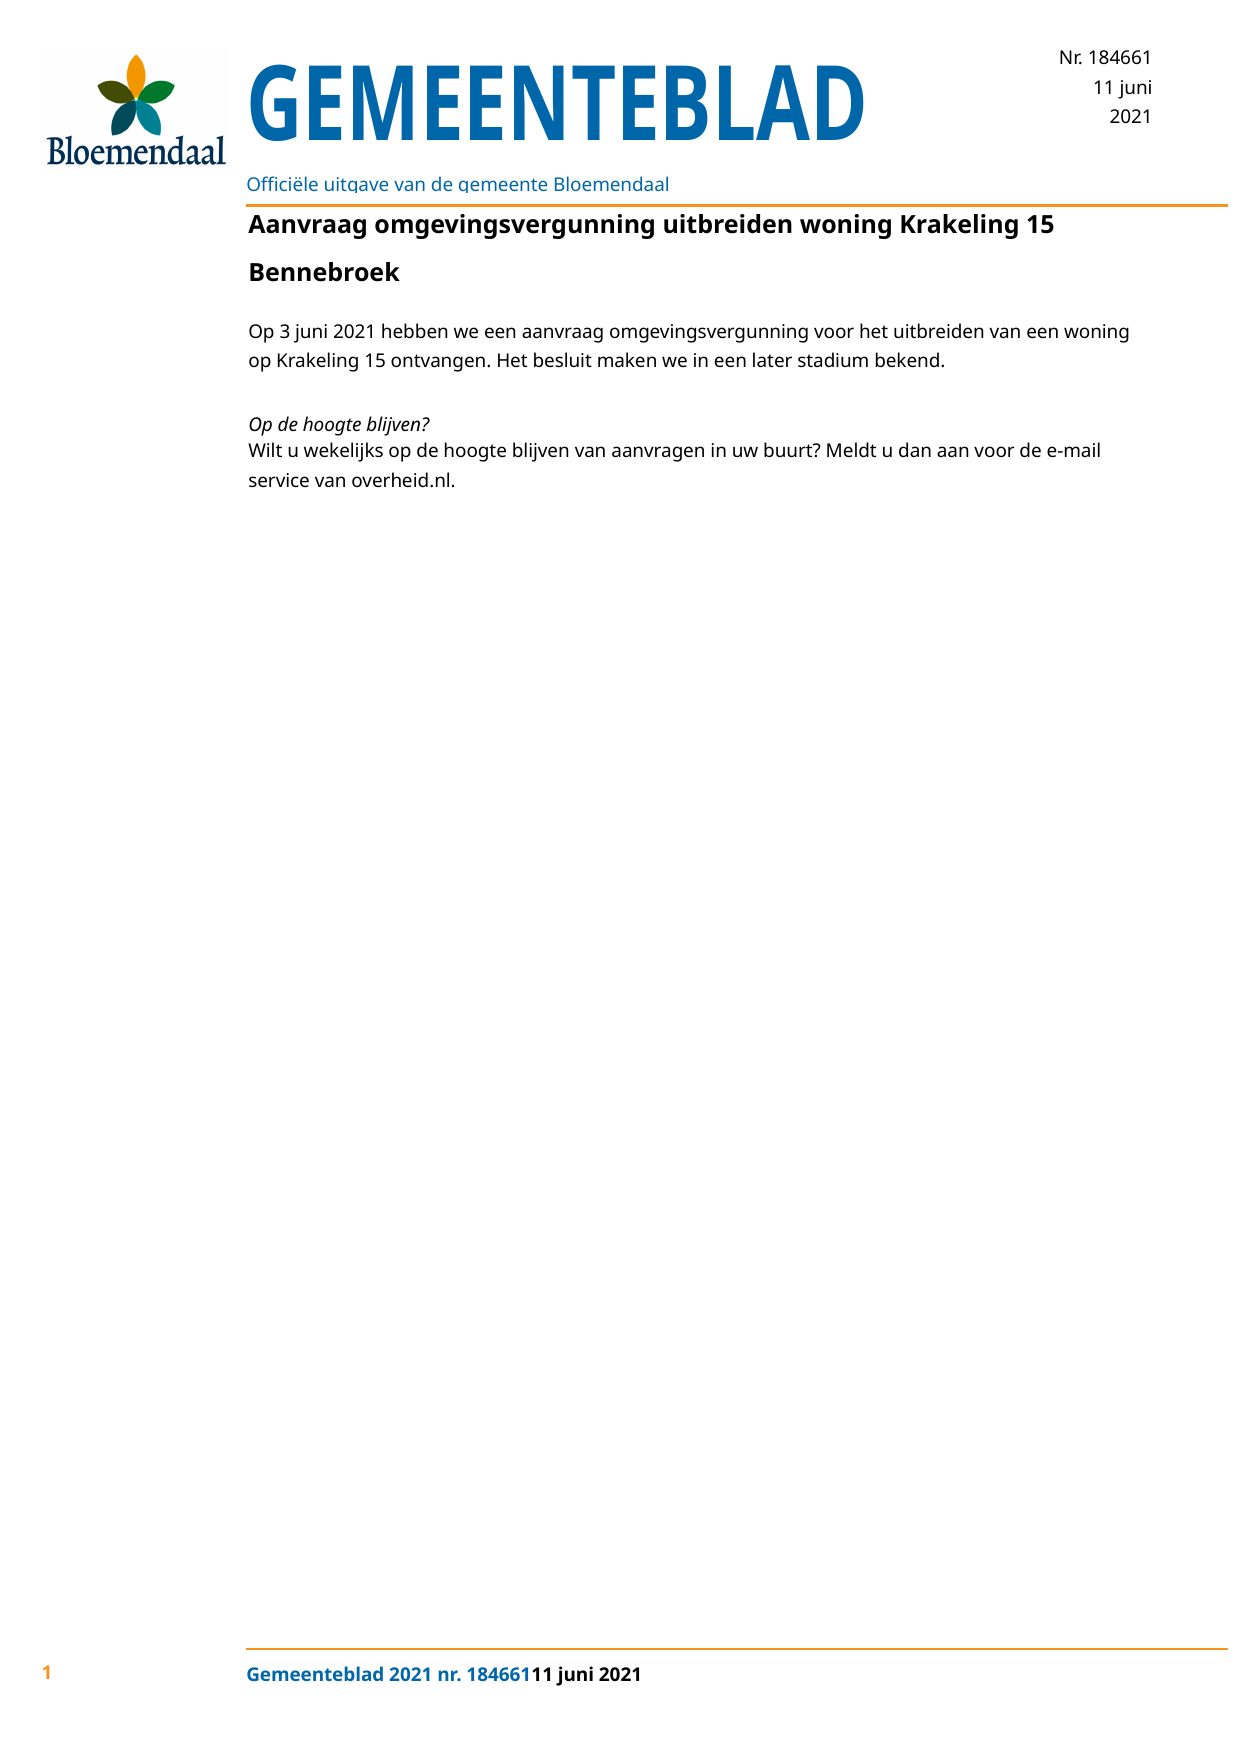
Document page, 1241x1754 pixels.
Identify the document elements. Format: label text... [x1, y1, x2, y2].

text Op 3 juni 2021 hebben we een aanvraag omgevingsvergunning voor het uitbreiden van een woning op Krakeling 15 ontvangen. Het besluit maken we in een later stadium bekend. [248, 318, 1152, 373]
picture [41, 47, 231, 172]
text Aanvraag omgevingsvergunning uitbreiden woning Krakeling 15 Bennebroek [248, 207, 1152, 288]
text Wilt u wekelijks op de hoogte blijven van aanvragen in uw buurt? Meldt u dan aan voor de e-mail service van overheid.nl. [248, 437, 1152, 492]
text Op de hoogte blijven? [248, 411, 1152, 437]
